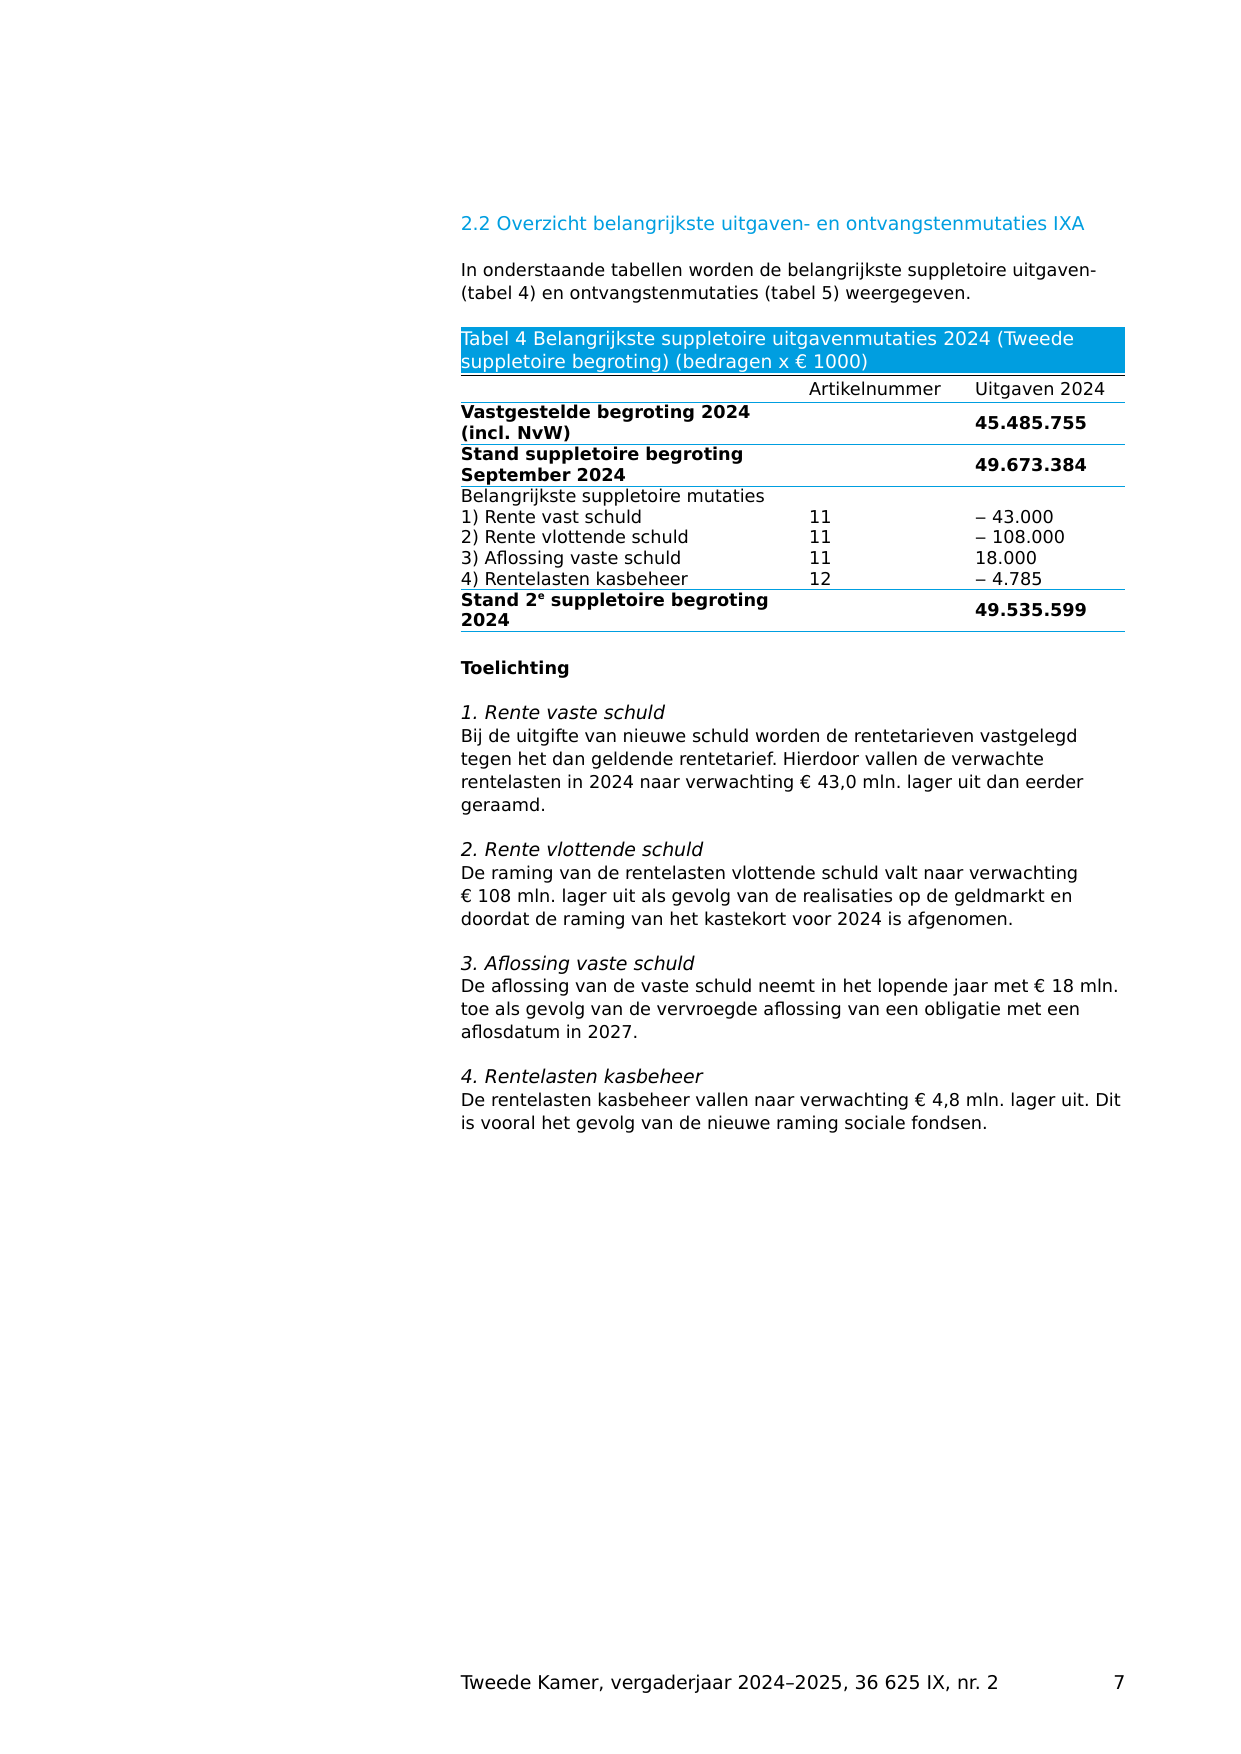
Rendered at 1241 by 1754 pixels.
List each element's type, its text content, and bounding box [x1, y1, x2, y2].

table_cell 49.535.599 [972, 590, 1125, 631]
table_cell Uitgaven 2024 [972, 376, 1125, 402]
text De rentelasten kasbeheer vallen naar verwachting € 4,8 mln. lager uit. Dit is vooral het gevolg van de nieuwe raming sociale fondsen. [461, 1088, 1125, 1134]
table_cell Stand suppletoire begroting September 2024 [461, 445, 806, 486]
table_cell 4) Rentelasten kasbeheer [461, 569, 806, 589]
table_cell 49.673.384 [972, 445, 1125, 486]
table_cell [806, 403, 972, 444]
table_cell ‒ 43.000 [972, 507, 1125, 527]
text Toelichting [461, 656, 1125, 679]
table_cell [806, 590, 972, 631]
table_cell ‒ 4.785 [972, 569, 1125, 589]
title 2.2 Overzicht belangrijkste uitgaven- en ontvangstenmutaties IXA [461, 213, 1125, 235]
table_cell [806, 445, 972, 486]
text De raming van de rentelasten vlottende schuld valt naar verwachting € 108 mln. lager uit als gevolg van de realisaties op de geldmarkt en doordat de raming van het kastekort voor 2024 is afgenomen. [461, 861, 1125, 929]
text De aflossing van de vaste schuld neemt in het lopende jaar met € 18 mln. toe als gevolg van de vervroegde aflossing van een obligatie met een aflosdatum in 2027. [461, 974, 1125, 1043]
table_cell Vastgestelde begroting 2024 (incl. NvW) [461, 403, 806, 444]
table_cell 12 [806, 569, 972, 589]
text 1. Rente vaste schuld [461, 702, 1125, 724]
table_cell 2) Rente vlottende schuld [461, 527, 806, 548]
text 2. Rente vlottende schuld [461, 839, 1125, 861]
table_cell [461, 376, 806, 402]
table_cell 1) Rente vast schuld [461, 507, 806, 527]
table_cell 11 [806, 548, 972, 568]
table_cell 45.485.755 [972, 403, 1125, 444]
table_cell 11 [806, 507, 972, 527]
table_cell 18.000 [972, 548, 1125, 568]
text Bĳ de uitgifte van nieuwe schuld worden de rentetarieven vastgelegd tegen het dan geldende rentetarief. Hierdoor vallen de verwachte rentelasten in 2024 naar verwachting € 43,0 mln. lager uit dan eerder geraamd. [461, 724, 1125, 816]
table_cell [972, 487, 1125, 507]
table_cell Belangrijkste suppletoire mutaties [461, 487, 806, 507]
text In onderstaande tabellen worden de belangrijkste suppletoire uitgaven- (tabel 4) en ontvangstenmutaties (tabel 5) weergegeven. [461, 258, 1125, 304]
table_cell [806, 487, 972, 507]
table_cell 11 [806, 527, 972, 548]
table_cell Artikelnummer [806, 376, 972, 402]
text 4. Rentelasten kasbeheer [461, 1066, 1125, 1088]
text 3. Aflossing vaste schuld [461, 952, 1125, 974]
table_cell Stand 2e suppletoire begroting 2024 [461, 590, 806, 631]
table_cell ‒ 108.000 [972, 527, 1125, 548]
table_cell 3) Aflossing vaste schuld [461, 548, 806, 568]
